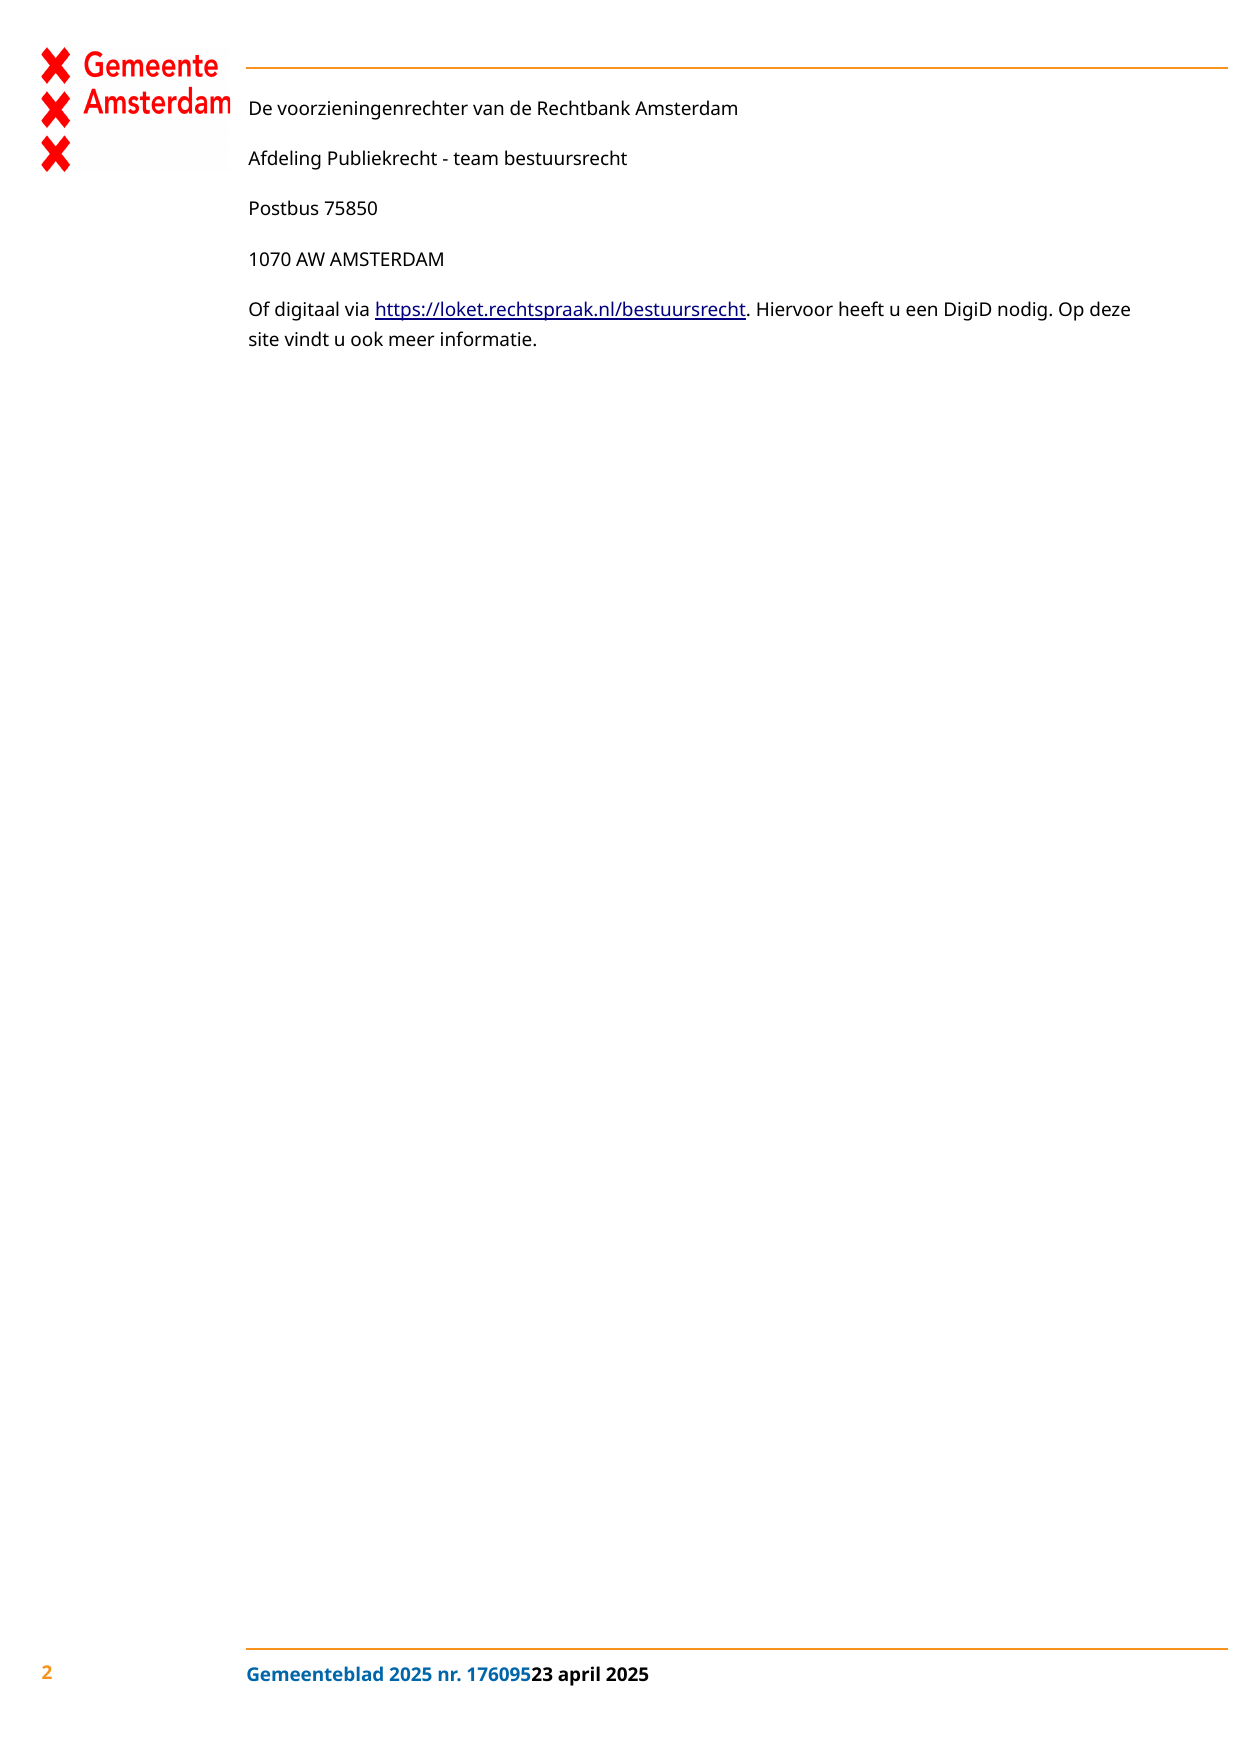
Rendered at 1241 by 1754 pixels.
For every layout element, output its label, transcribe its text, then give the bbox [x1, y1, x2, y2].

text 1070 AW AMSTERDAM [248, 246, 1152, 272]
text Of digitaal via https://loket.rechtspraak.nl/bestuursrecht. Hiervoor heeft u een DigiD nodig. Op deze site vindt u ook meer informatie. [248, 296, 1152, 352]
text Postbus 75850 [248, 196, 1152, 221]
text De voorzieningenrechter van de Rechtbank Amsterdam [248, 95, 1152, 121]
text Afdeling Publiekrecht - team bestuursrecht [248, 145, 1152, 171]
picture [41, 47, 231, 172]
